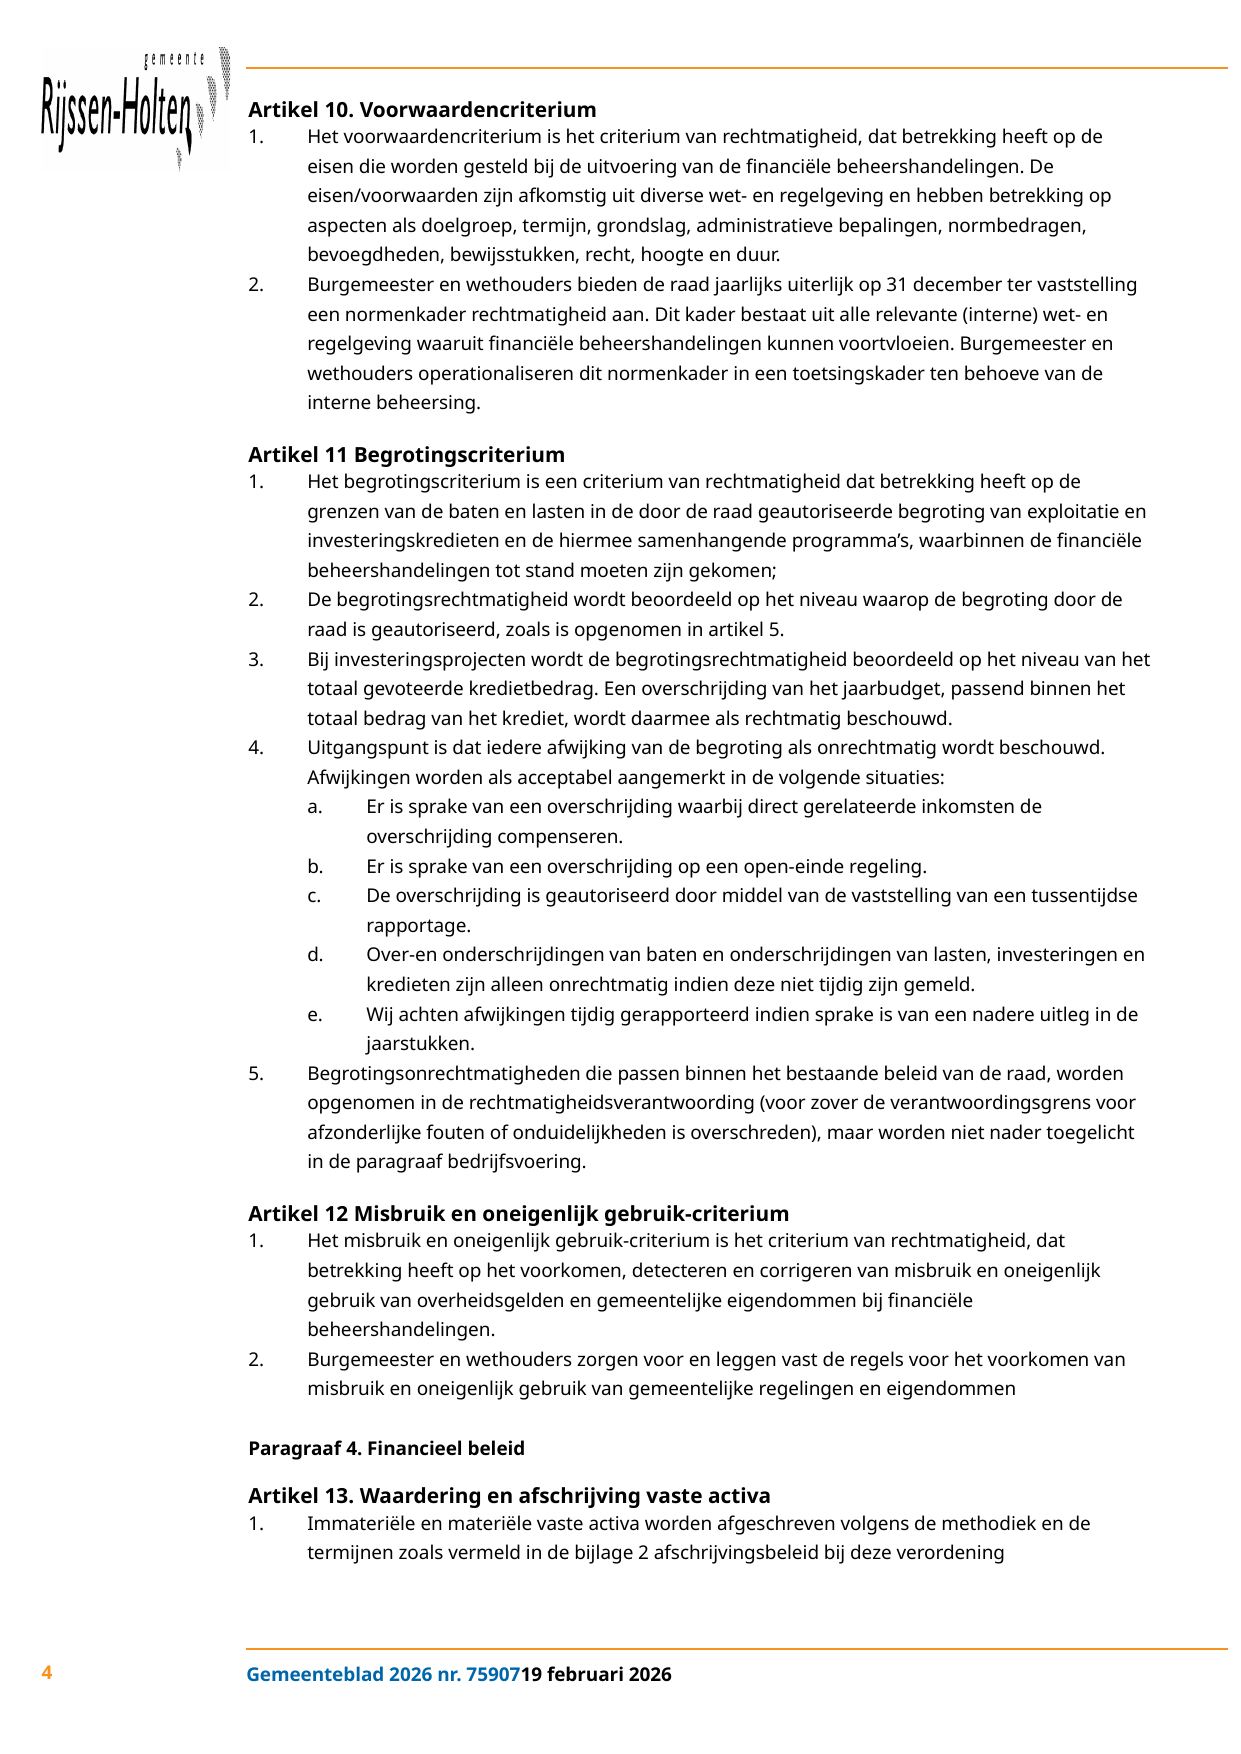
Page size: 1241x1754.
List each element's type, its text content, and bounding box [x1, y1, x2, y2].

list Burgemeester en wethouders zorgen voor en leggen vast de regels voor het voorkomen van misbruik en oneigenlijk gebruik van gemeentelijke regelingen en eigendommen [248, 1346, 1152, 1401]
list Wij achten afwijkingen tijdig gerapporteerd indien sprake is van een nadere uitleg in de jaarstukken. [307, 1001, 1152, 1056]
list Over-en onderschrijdingen van baten en onderschrijdingen van lasten, investeringen en kredieten zijn alleen onrechtmatig indien deze niet tijdig zijn gemeld. [307, 942, 1152, 997]
text Artikel 10. Voorwaardencriterium [248, 95, 1152, 123]
list Uitgangspunt is dat iedere afwijking van de begroting als onrechtmatig wordt beschouwd. Afwijkingen worden als acceptabel aangemerkt in de volgende situaties: [248, 734, 1152, 790]
list Het begrotingscriterium is een criterium van rechtmatigheid dat betrekking heeft op de grenzen van de baten en lasten in de door de raad geautoriseerde begroting van exploitatie en investeringskredieten en de hiermee samenhangende programma’s, waarbinnen de financiële beheershandelingen tot stand moeten zijn gekomen; [248, 468, 1152, 583]
picture [41, 47, 231, 172]
list De begrotingsrechtmatigheid wordt beoordeeld op het niveau waarop de begroting door de raad is geautoriseerd, zoals is opgenomen in artikel 5. [248, 587, 1152, 642]
text Artikel 13. Waardering en afschrijving vaste activa [248, 1481, 1152, 1510]
list Het misbruik en oneigenlijk gebruik-criterium is het criterium van rechtmatigheid, dat betrekking heeft op het voorkomen, detecteren en corrigeren van misbruik en oneigenlijk gebruik van overheidsgelden en gemeentelijke eigendommen bij financiële beheershandelingen. [248, 1228, 1152, 1342]
list Er is sprake van een overschrijding op een open-einde regeling. [307, 853, 1152, 879]
text Artikel 11 Begrotingscriterium [248, 440, 1152, 468]
list Bij investeringsprojecten wordt de begrotingsrechtmatigheid beoordeeld op het niveau van het totaal gevoteerde kredietbedrag. Een overschrijding van het jaarbudget, passend binnen het totaal bedrag van het krediet, wordt daarmee als rechtmatig beschouwd. [248, 646, 1152, 731]
list Immateriële en materiële vaste activa worden afgeschreven volgens de methodiek en de termijnen zoals vermeld in de bijlage 2 afschrijvingsbeleid bij deze verordening [248, 1510, 1152, 1565]
list Er is sprake van een overschrijding waarbij direct gerelateerde inkomsten de overschrijding compenseren. [307, 794, 1152, 849]
text Paragraaf 4. Financieel beleid [248, 1435, 1152, 1460]
list Burgemeester en wethouders bieden de raad jaarlijks uiterlijk op 31 december ter vaststelling een normenkader rechtmatigheid aan. Dit kader bestaat uit alle relevante (interne) wet- en regelgeving waaruit financiële beheershandelingen kunnen voortvloeien. Burgemeester en wethouders operationaliseren dit normenkader in een toetsingskader ten behoeve van de interne beheersing. [248, 271, 1152, 415]
list De overschrijding is geautoriseerd door middel van de vaststelling van een tussentijdse rapportage. [307, 882, 1152, 938]
list Het voorwaardencriterium is het criterium van rechtmatigheid, dat betrekking heeft op de eisen die worden gesteld bij de uitvoering van de financiële beheershandelingen. De eisen/voorwaarden zijn afkomstig uit diverse wet- en regelgeving en hebben betrekking op aspecten als doelgroep, termijn, grondslag, administratieve bepalingen, normbedragen, bevoegdheden, bewijsstukken, recht, hoogte en duur. [248, 123, 1152, 267]
text Artikel 12 Misbruik en oneigenlijk gebruik-criterium [248, 1199, 1152, 1228]
list Begrotingsonrechtmatigheden die passen binnen het bestaande beleid van de raad, worden opgenomen in de rechtmatigheidsverantwoording (voor zover de verantwoordingsgrens voor afzonderlijke fouten of onduidelijkheden is overschreden), maar worden niet nader toegelicht in de paragraaf bedrijfsvoering. [248, 1060, 1152, 1174]
